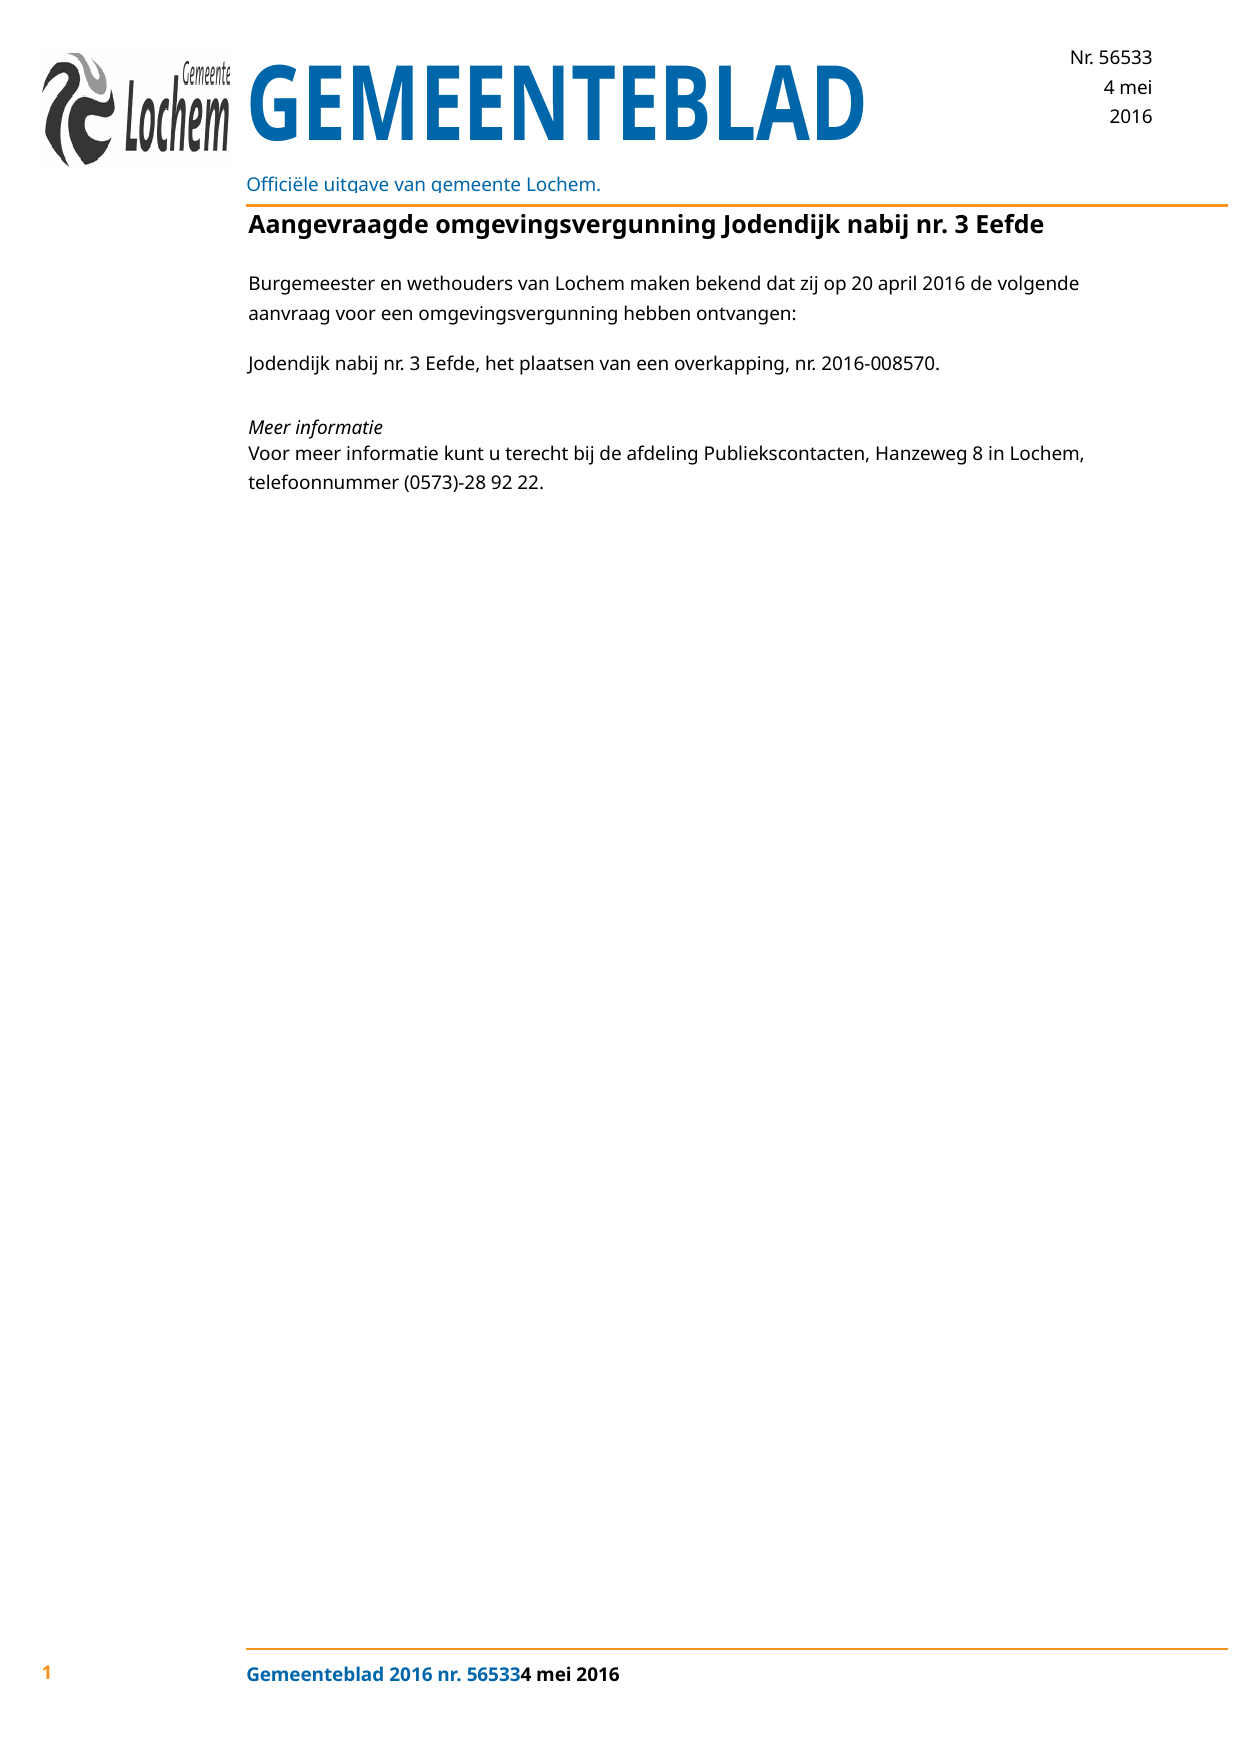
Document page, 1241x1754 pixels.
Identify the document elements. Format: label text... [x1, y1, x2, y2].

text Meer informatie [248, 414, 1152, 440]
text Aangevraagde omgevingsvergunning Jodendijk nabij nr. 3 Eefde [248, 207, 1152, 241]
picture [41, 47, 231, 172]
text Burgemeester en wethouders van Lochem maken bekend dat zij op 20 april 2016 de volgende aanvraag voor een omgevingsvergunning hebben ontvangen: [248, 270, 1152, 326]
text Jodendijk nabij nr. 3 Eefde, het plaatsen van een overkapping, nr. 2016-008570. [248, 350, 1152, 376]
text Voor meer informatie kunt u terecht bij de afdeling Publiekscontacten, Hanzeweg 8 in Lochem, telefoonnummer (0573)-28 92 22. [248, 440, 1152, 495]
